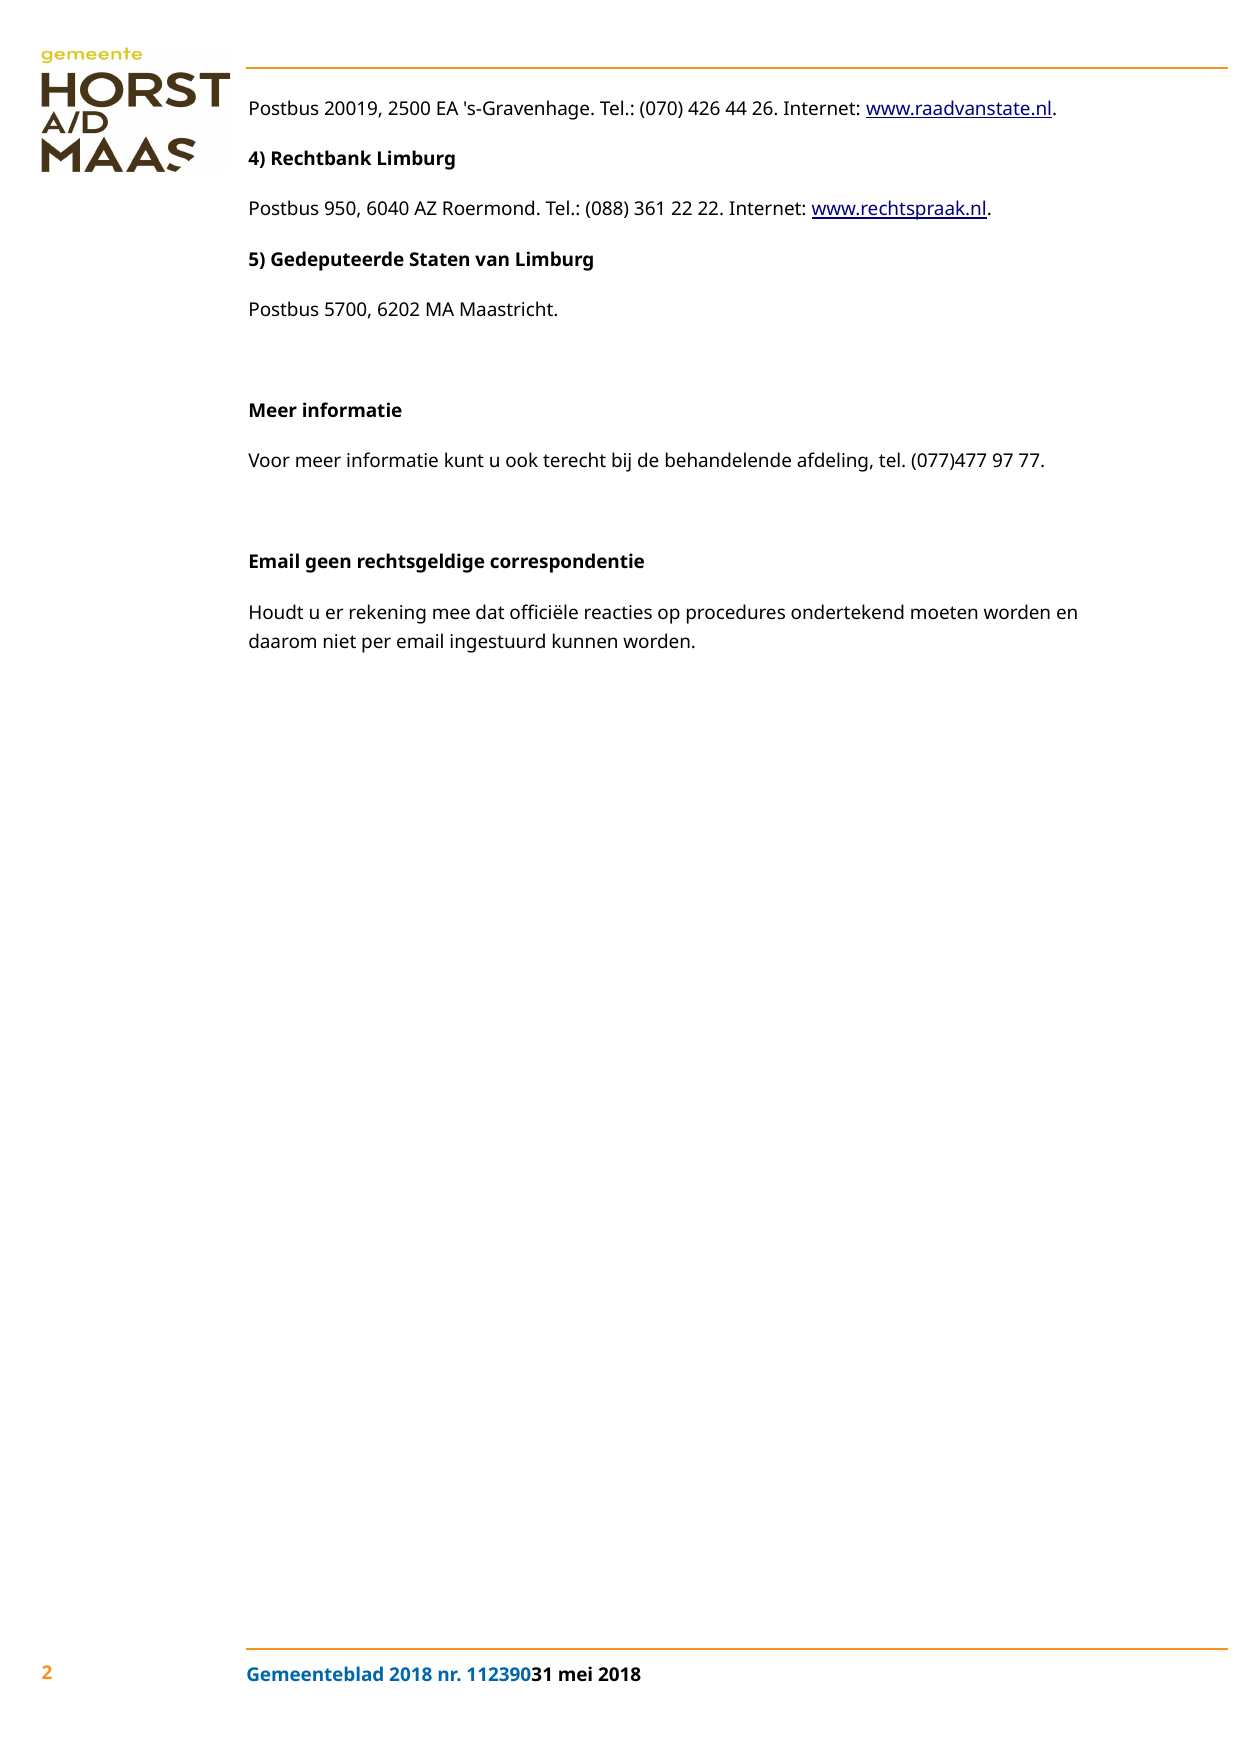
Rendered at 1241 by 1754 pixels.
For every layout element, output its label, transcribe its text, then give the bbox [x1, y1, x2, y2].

picture [41, 47, 231, 172]
text Email geen rechtsgeldige correspondentie [248, 548, 1152, 574]
text 4) Rechtbank Limburg [248, 145, 1152, 171]
text Meer informatie [248, 397, 1152, 423]
text Postbus 20019, 2500 EA 's-Gravenhage. Tel.: (070) 426 44 26. Internet: www.raadvanstate.nl. [248, 95, 1152, 121]
text Postbus 950, 6040 AZ Roermond. Tel.: (088) 361 22 22. Internet: www.rechtspraak.nl. [248, 196, 1152, 221]
text Postbus 5700, 6202 MA Maastricht. [248, 296, 1152, 322]
text Voor meer informatie kunt u ook terecht bij de behandelende afdeling, tel. (077)477 97 77. [248, 448, 1152, 473]
text 5) Gedeputeerde Staten van Limburg [248, 246, 1152, 272]
text Houdt u er rekening mee dat officiële reacties op procedures ondertekend moeten worden en daarom niet per email ingestuurd kunnen worden. [248, 599, 1152, 654]
